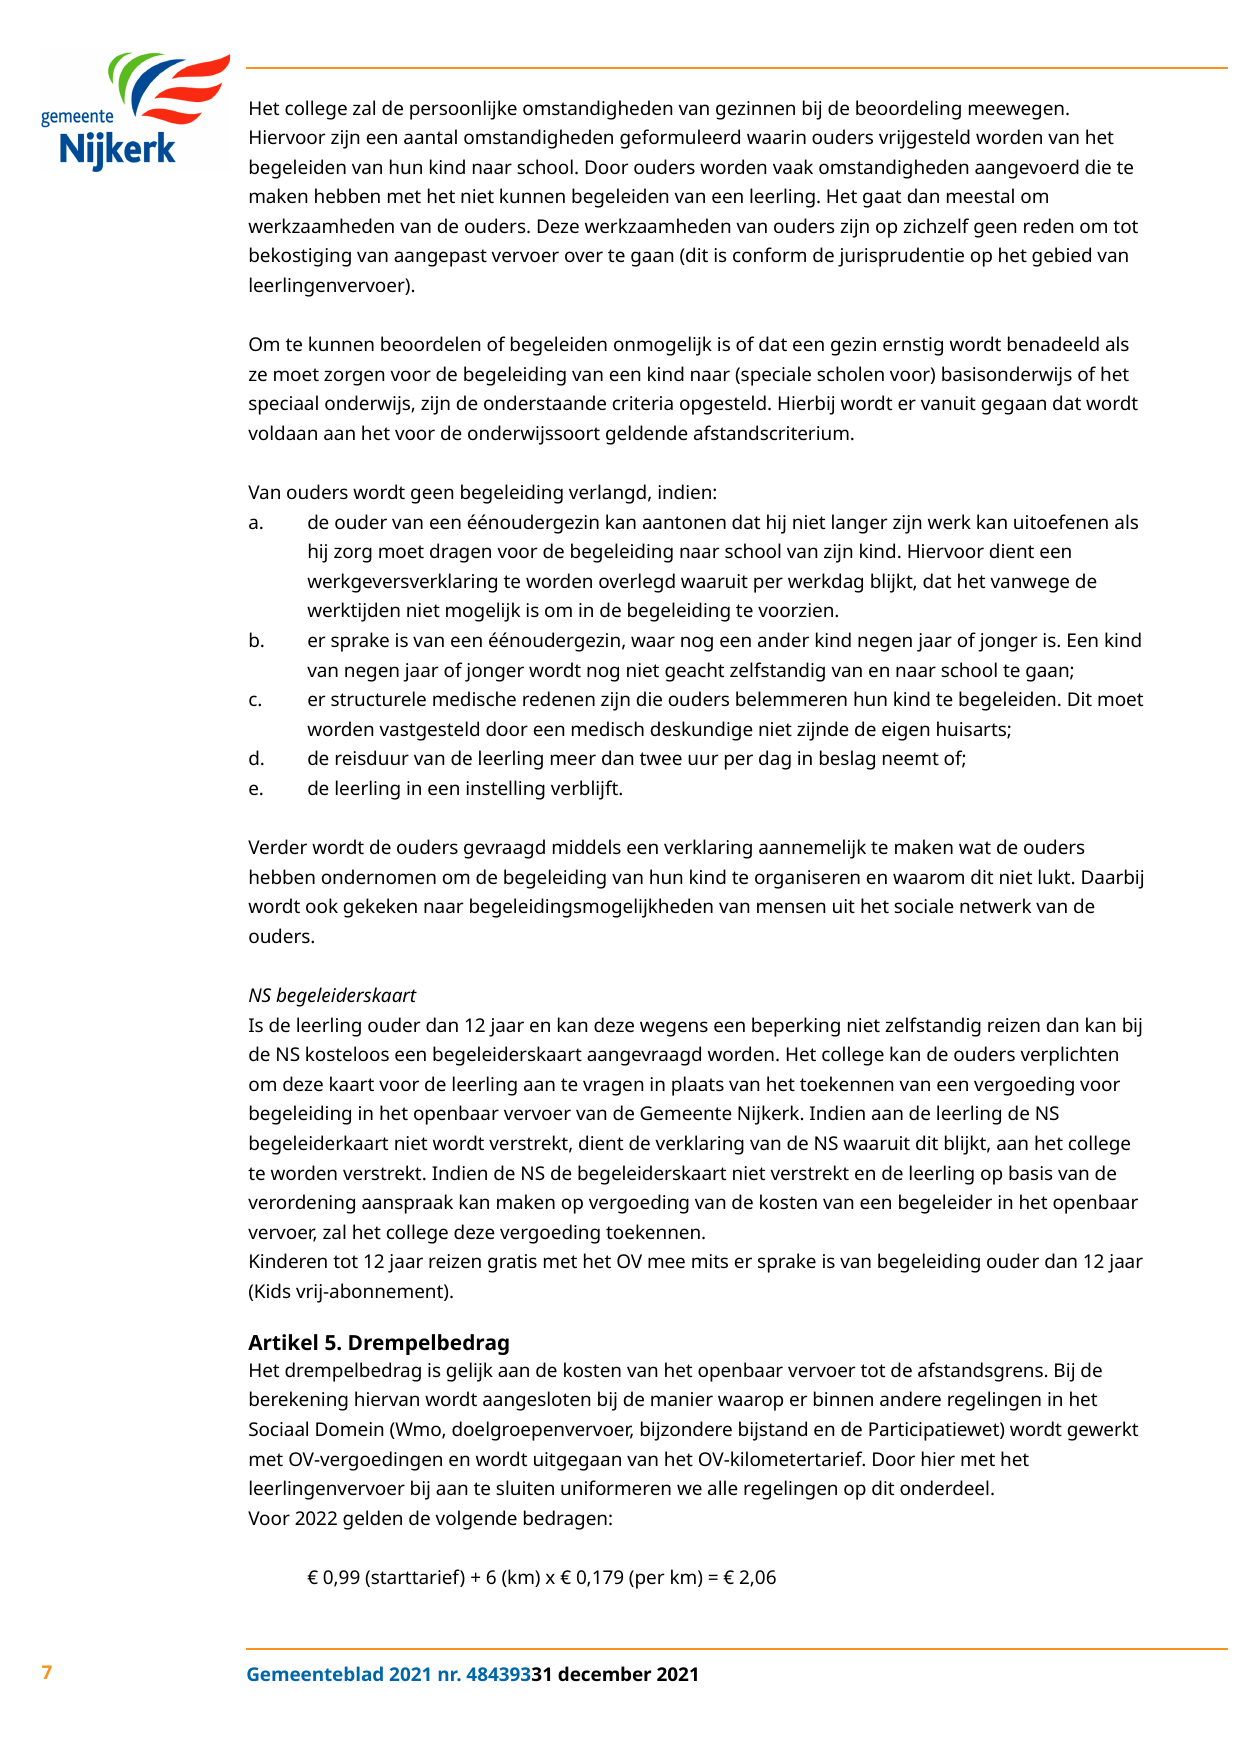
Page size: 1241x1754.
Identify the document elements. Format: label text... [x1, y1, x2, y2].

list er sprake is van een éénoudergezin, waar nog een ander kind negen jaar of jonger is. Een kind van negen jaar of jonger wordt nog niet geacht zelfstandig van en naar school te gaan; [248, 627, 1152, 683]
list de ouder van een éénoudergezin kan aantonen dat hij niet langer zijn werk kan uitoefenen als hij zorg moet dragen voor de begeleiding naar school van zijn kind. Hiervoor dient een werkgeversverklaring te worden overlegd waaruit per werkdag blijkt, dat het vanwege de werktijden niet mogelijk is om in de begeleiding te voorzien. [248, 509, 1152, 623]
text Het drempelbedrag is gelijk aan de kosten van het openbaar vervoer tot de afstandsgrens. Bij de berekening hiervan wordt aangesloten bij de manier waarop er binnen andere regelingen in het Sociaal Domein (Wmo, doelgroepenvervoer, bijzondere bijstand en de Participatiewet) wordt gewerkt met OV-vergoedingen en wordt uitgegaan van het OV-kilometertarief. Door hier met het leerlingenvervoer bij aan te sluiten uniformeren we alle regelingen op dit onderdeel. [248, 1357, 1152, 1501]
text Verder wordt de ouders gevraagd middels een verklaring aannemelijk te maken wat de ouders hebben ondernomen om de begeleiding van hun kind te organiseren en waarom dit niet lukt. Daarbij wordt ook gekeken naar begeleidingsmogelijkheden van mensen uit het sociale netwerk van de ouders. [248, 834, 1152, 949]
text Van ouders wordt geen begeleiding verlangd, indien: [248, 479, 1152, 505]
text Kinderen tot 12 jaar reizen gratis met het OV mee mits er sprake is van begeleiding ouder dan 12 jaar (Kids vrij-abonnement). [248, 1248, 1152, 1304]
text Voor 2022 gelden de volgende bedragen: [248, 1505, 1152, 1531]
list de leerling in een instelling verblijft. [248, 775, 1152, 801]
text Artikel 5. Drempelbedrag [248, 1328, 1152, 1357]
picture [41, 47, 231, 172]
list de reisduur van de leerling meer dan twee uur per dag in beslag neemt of; [248, 746, 1152, 771]
list er structurele medische redenen zijn die ouders belemmeren hun kind te begeleiden. Dit moet worden vastgesteld door een medisch deskundige niet zijnde de eigen huisarts; [248, 686, 1152, 742]
text Het college zal de persoonlijke omstandigheden van gezinnen bij de beoordeling meewegen. Hiervoor zijn een aantal omstandigheden geformuleerd waarin ouders vrijgesteld worden van het begeleiden van hun kind naar school. Door ouders worden vaak omstandigheden aangevoerd die te maken hebben met het niet kunnen begeleiden van een leerling. Het gaat dan meestal om werkzaamheden van de ouders. Deze werkzaamheden van ouders zijn op zichzelf geen reden om tot bekostiging van aangepast vervoer over te gaan (dit is conform de jurisprudentie op het gebied van leerlingenvervoer). [248, 95, 1152, 298]
list € 0,99 (starttarief) + 6 (km) x € 0,179 (per km) = € 2,06 [248, 1564, 1152, 1590]
text Om te kunnen beoordelen of begeleiden onmogelijk is of dat een gezin ernstig wordt benadeeld als ze moet zorgen voor de begeleiding van een kind naar (speciale scholen voor) basisonderwijs of het speciaal onderwijs, zijn de onderstaande criteria opgesteld. Hierbij wordt er vanuit gegaan dat wordt voldaan aan het voor de onderwijssoort geldende afstandscriterium. [248, 331, 1152, 446]
text Is de leerling ouder dan 12 jaar en kan deze wegens een beperking niet zelfstandig reizen dan kan bij de NS kosteloos een begeleiderskaart aangevraagd worden. Het college kan de ouders verplichten om deze kaart voor de leerling aan te vragen in plaats van het toekennen van een vergoeding voor begeleiding in het openbaar vervoer van de Gemeente Nijkerk. Indien aan de leerling de NS begeleiderkaart niet wordt verstrekt, dient de verklaring van de NS waaruit dit blijkt, aan het college te worden verstrekt. Indien de NS de begeleiderskaart niet verstrekt en de leerling op basis van de verordening aanspraak kan maken op vergoeding van de kosten van een begeleider in het openbaar vervoer, zal het college deze vergoeding toekennen. [248, 1012, 1152, 1245]
text NS begeleiderskaart [248, 982, 1152, 1008]
